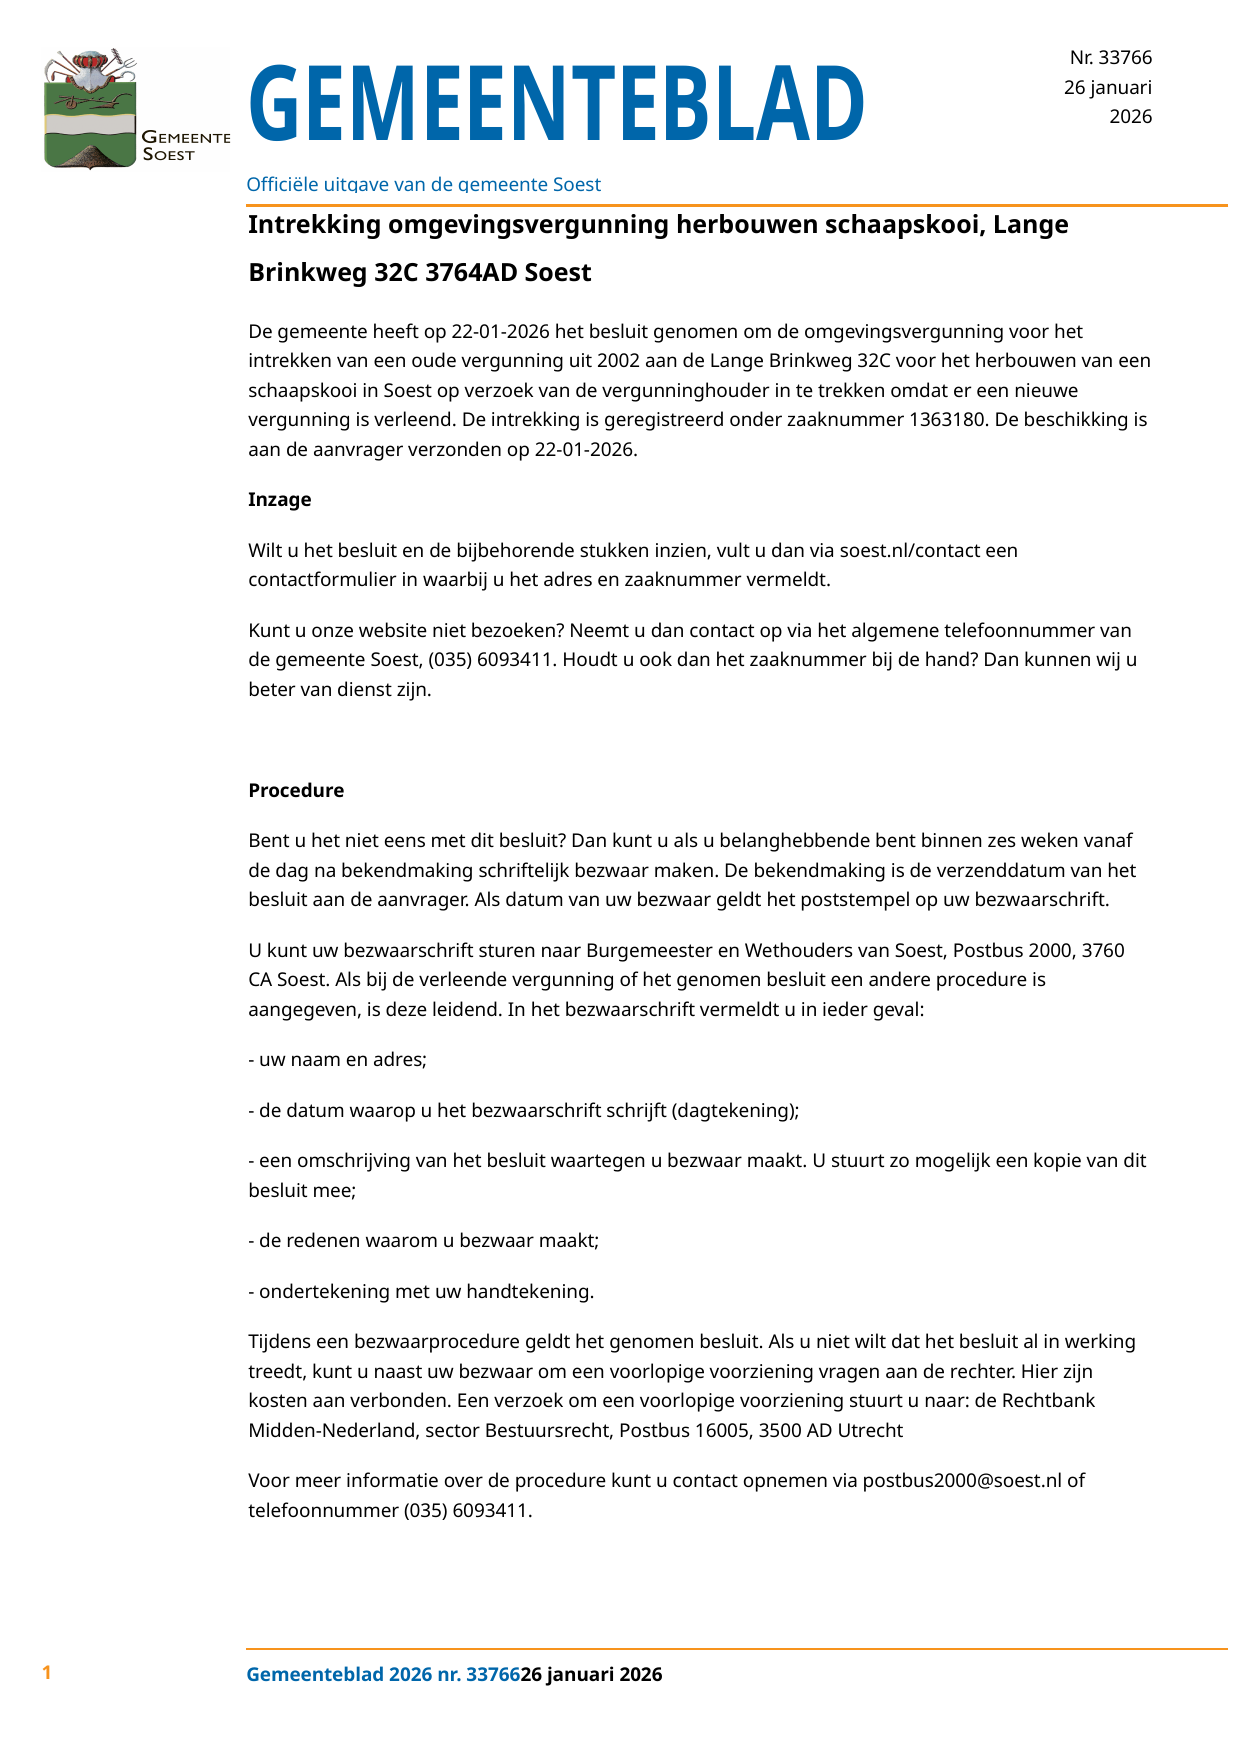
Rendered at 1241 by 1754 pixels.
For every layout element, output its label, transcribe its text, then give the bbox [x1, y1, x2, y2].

text - ondertekening met uw handtekening. [248, 1278, 1152, 1304]
text Voor meer informatie over de procedure kunt u contact opnemen via postbus2000@soest.nl of telefoonnummer (035) 6093411. [248, 1467, 1152, 1523]
text Procedure [248, 777, 1152, 803]
text Tijdens een bezwaarprocedure geldt het genomen besluit. Als u niet wilt dat het besluit al in werking treedt, kunt u naast uw bezwaar om een voorlopige voorziening vragen aan de rechter. Hier zijn kosten aan verbonden. Een verzoek om een voorlopige voorziening stuurt u naar: de Rechtbank Midden-Nederland, sector Bestuursrecht, Postbus 16005, 3500 AD Utrecht [248, 1328, 1152, 1443]
picture [41, 47, 231, 172]
text Bent u het niet eens met dit besluit? Dan kunt u als u belanghebbende bent binnen zes weken vanaf de dag na bekendmaking schriftelijk bezwaar maken. De bekendmaking is de verzenddatum van het besluit aan de aanvrager. Als datum van uw bezwaar geldt het poststempel op uw bezwaarschrift. [248, 827, 1152, 912]
text Kunt u onze website niet bezoeken? Neemt u dan contact op via het algemene telefoonnummer van de gemeente Soest, (035) 6093411. Houdt u ook dan het zaaknummer bij de hand? Dan kunnen wij u beter van dienst zijn. [248, 617, 1152, 702]
text - de redenen waarom u bezwaar maakt; [248, 1227, 1152, 1253]
text - de datum waarop u het bezwaarschrift schrijft (dagtekening); [248, 1097, 1152, 1123]
text Wilt u het besluit en de bijbehorende stukken inzien, vult u dan via soest.nl/contact een contactformulier in waarbij u het adres en zaaknummer vermeldt. [248, 537, 1152, 592]
text Intrekking omgevingsvergunning herbouwen schaapskooi, Lange Brinkweg 32C 3764AD Soest [248, 207, 1152, 288]
text Inzage [248, 487, 1152, 512]
text U kunt uw bezwaarschrift sturen naar Burgemeester en Wethouders van Soest, Postbus 2000, 3760 CA Soest. Als bij de verleende vergunning of het genomen besluit een andere procedure is aangegeven, is deze leidend. In het bezwaarschrift vermeldt u in ieder geval: [248, 937, 1152, 1022]
text - een omschrijving van het besluit waartegen u bezwaar maakt. U stuurt zo mogelijk een kopie van dit besluit mee; [248, 1147, 1152, 1203]
text - uw naam en adres; [248, 1047, 1152, 1072]
text De gemeente heeft op 22-01-2026 het besluit genomen om de omgevingsvergunning voor het intrekken van een oude vergunning uit 2002 aan de Lange Brinkweg 32C voor het herbouwen van een schaapskooi in Soest op verzoek van de vergunninghouder in te trekken omdat er een nieuwe vergunning is verleend. De intrekking is geregistreerd onder zaaknummer 1363180. De beschikking is aan de aanvrager verzonden op 22-01-2026. [248, 318, 1152, 462]
